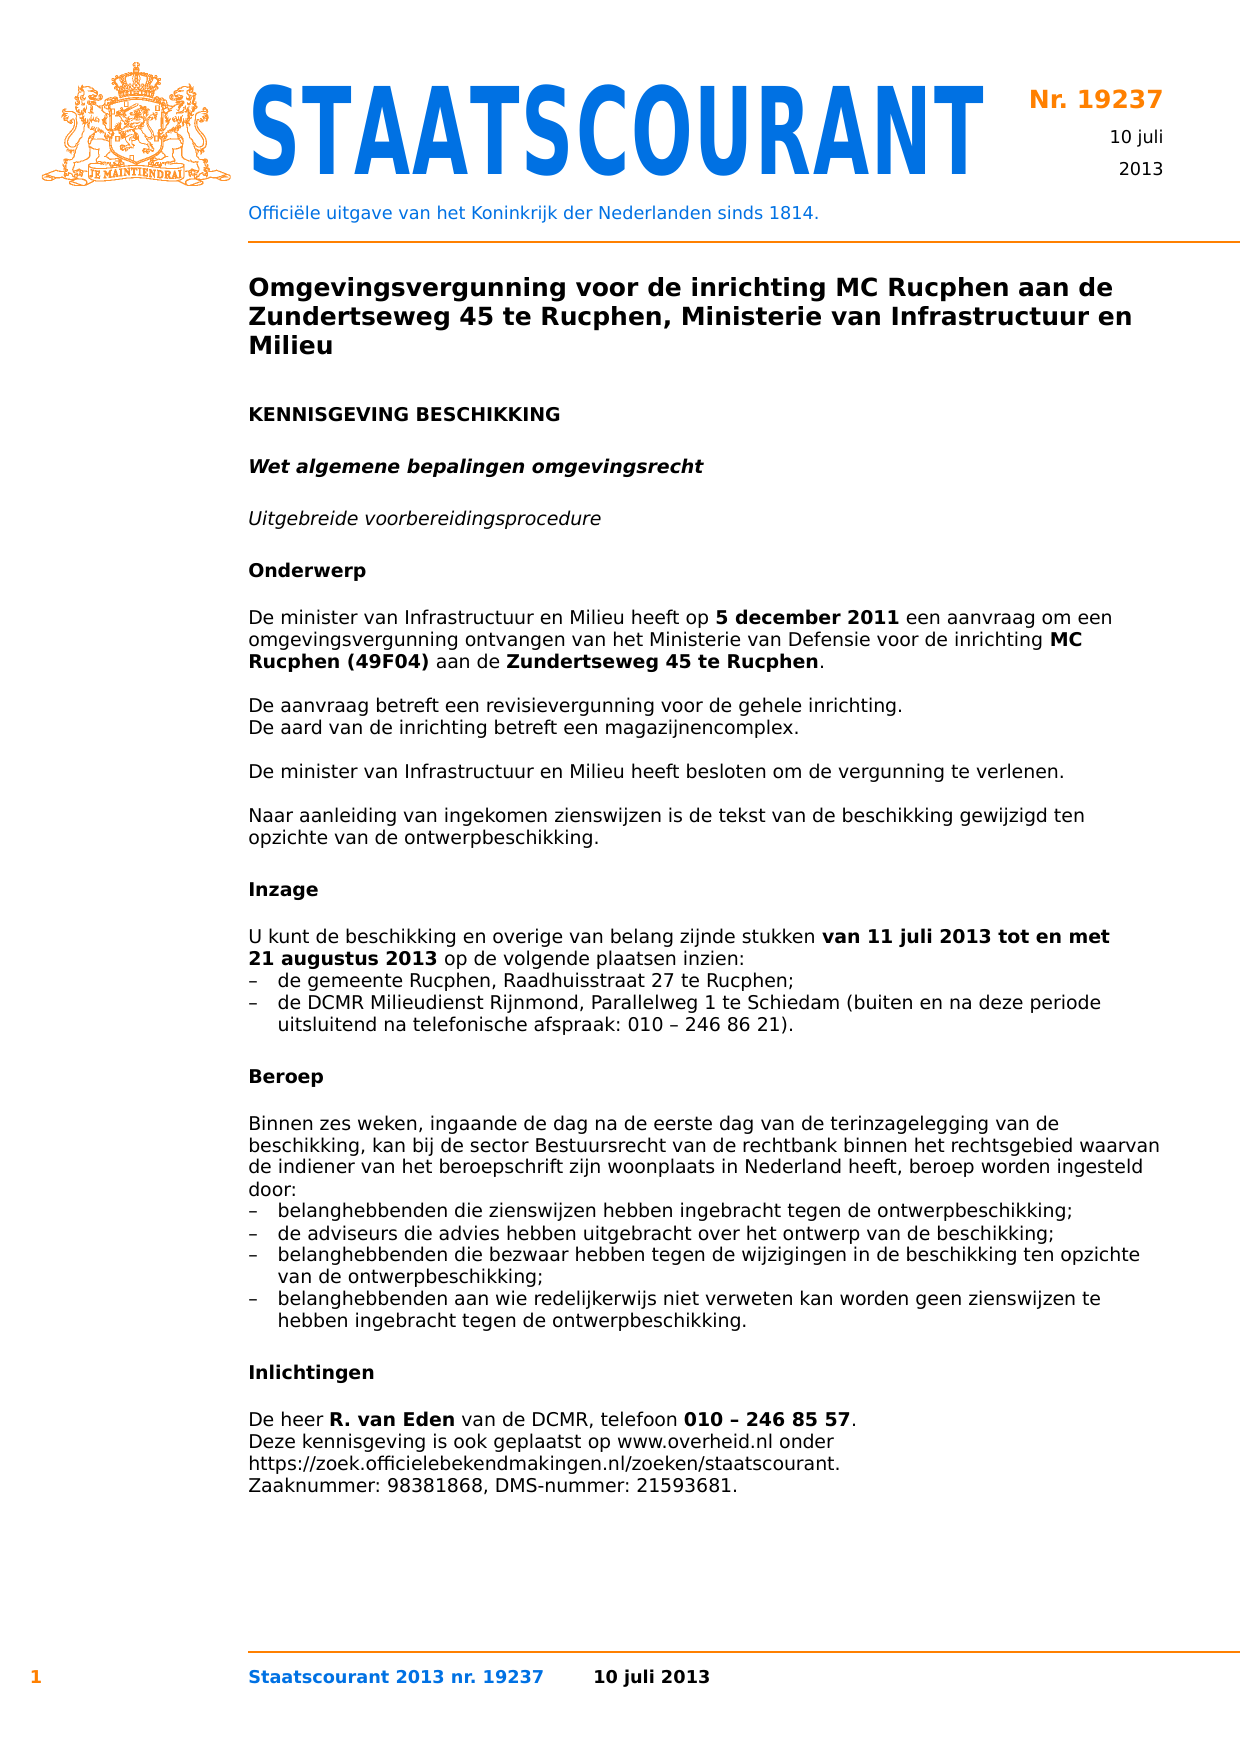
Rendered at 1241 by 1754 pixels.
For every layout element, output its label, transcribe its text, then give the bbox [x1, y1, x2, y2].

text – belanghebbenden die bezwaar hebben tegen de wijzigingen in de beschikking ten opzichte van de ontwerpbeschikking; [248, 1244, 1163, 1288]
subtitle Uitgebreide voorbereidingsprocedure [248, 508, 1163, 530]
picture [41, 62, 231, 186]
subtitle KENNISGEVING BESCHIKKING [248, 404, 1163, 426]
table_header STAATSCOURANT [248, 62, 998, 203]
text – belanghebbenden aan wie redelijkerwijs niet verweten kan worden geen zienswijzen te hebben ingebracht tegen de ontwerpbeschikking. [248, 1288, 1163, 1332]
subtitle Wet algemene bepalingen omgevingsrecht [248, 456, 1163, 478]
text De minister van Infrastructuur en Milieu heeft besloten om de vergunning te verlenen. [248, 761, 1163, 783]
text – de DCMR Milieudienst Rijnmond, Parallelweg 1 te Schiedam (buiten en na deze periode uitsluitend na telefonische afspraak: 010 – 246 86 21). [248, 992, 1163, 1036]
text Deze kennisgeving is ook geplaatst op www.overheid.nl onder [248, 1431, 1163, 1453]
text – de adviseurs die advies hebben uitgebracht over het ontwerp van de beschikking; [248, 1222, 1163, 1244]
table_cell Officiële uitgave van het Koninkrijk der Nederlanden sinds 1814. [248, 203, 1240, 241]
text De aanvraag betreft een revisievergunning voor de gehele inrichting. [248, 695, 1163, 717]
text – belanghebbenden die zienswijzen hebben ingebracht tegen de ontwerpbeschikking; [248, 1200, 1163, 1222]
table_cell 2013 [998, 153, 1240, 203]
text Binnen zes weken, ingaande de dag na de eerste dag van de terinzagelegging van de beschikking, kan bij de sector Bestuursrecht van de rechtbank binnen het rechtsgebied waarvan de indiener van het beroepschrift zijn woonplaats in Nederland heeft, beroep worden ingesteld door: [248, 1112, 1163, 1200]
text Naar aanleiding van ingekomen zienswijzen is de tekst van de beschikking gewijzigd ten opzichte van de ontwerpbeschikking. [248, 805, 1163, 849]
text De minister van Infrastructuur en Milieu heeft op 5 december 2011 een aanvraag om een omgevingsvergunning ontvangen van het Ministerie van Defensie voor de inrichting MC Rucphen (49F04) aan de Zundertseweg 45 te Rucphen. [248, 607, 1163, 673]
text U kunt de beschikking en overige van belang zijnde stukken van 11 juli 2013 tot en met 21 augustus 2013 op de volgende plaatsen inzien: [248, 926, 1163, 969]
text https://zoek.officielebekendmakingen.nl/zoeken/staatscourant. [248, 1453, 1163, 1475]
subtitle Onderwerp [248, 560, 1163, 582]
text – de gemeente Rucphen, Raadhuisstraat 27 te Rucphen; [248, 969, 1163, 992]
table_cell 10 juli [998, 121, 1240, 153]
text De aard van de inrichting betreft een magazijnencomplex. [248, 717, 1163, 739]
text Zaaknummer: 98381868, DMS-nummer: 21593681. [248, 1475, 1163, 1497]
text De heer R. van Eden van de DCMR, telefoon 010 – 246 85 57. [248, 1409, 1163, 1431]
subtitle Inlichtingen [248, 1362, 1163, 1384]
subtitle Beroep [248, 1066, 1163, 1087]
table_header [25, 62, 248, 241]
subtitle Inzage [248, 879, 1163, 901]
table_header Nr. 19237 [998, 62, 1240, 121]
subtitle Omgevingsvergunning voor de inrichting MC Rucphen aan de Zundertseweg 45 te Rucphen, Ministerie van Infrastructuur en Milieu [248, 273, 1163, 361]
